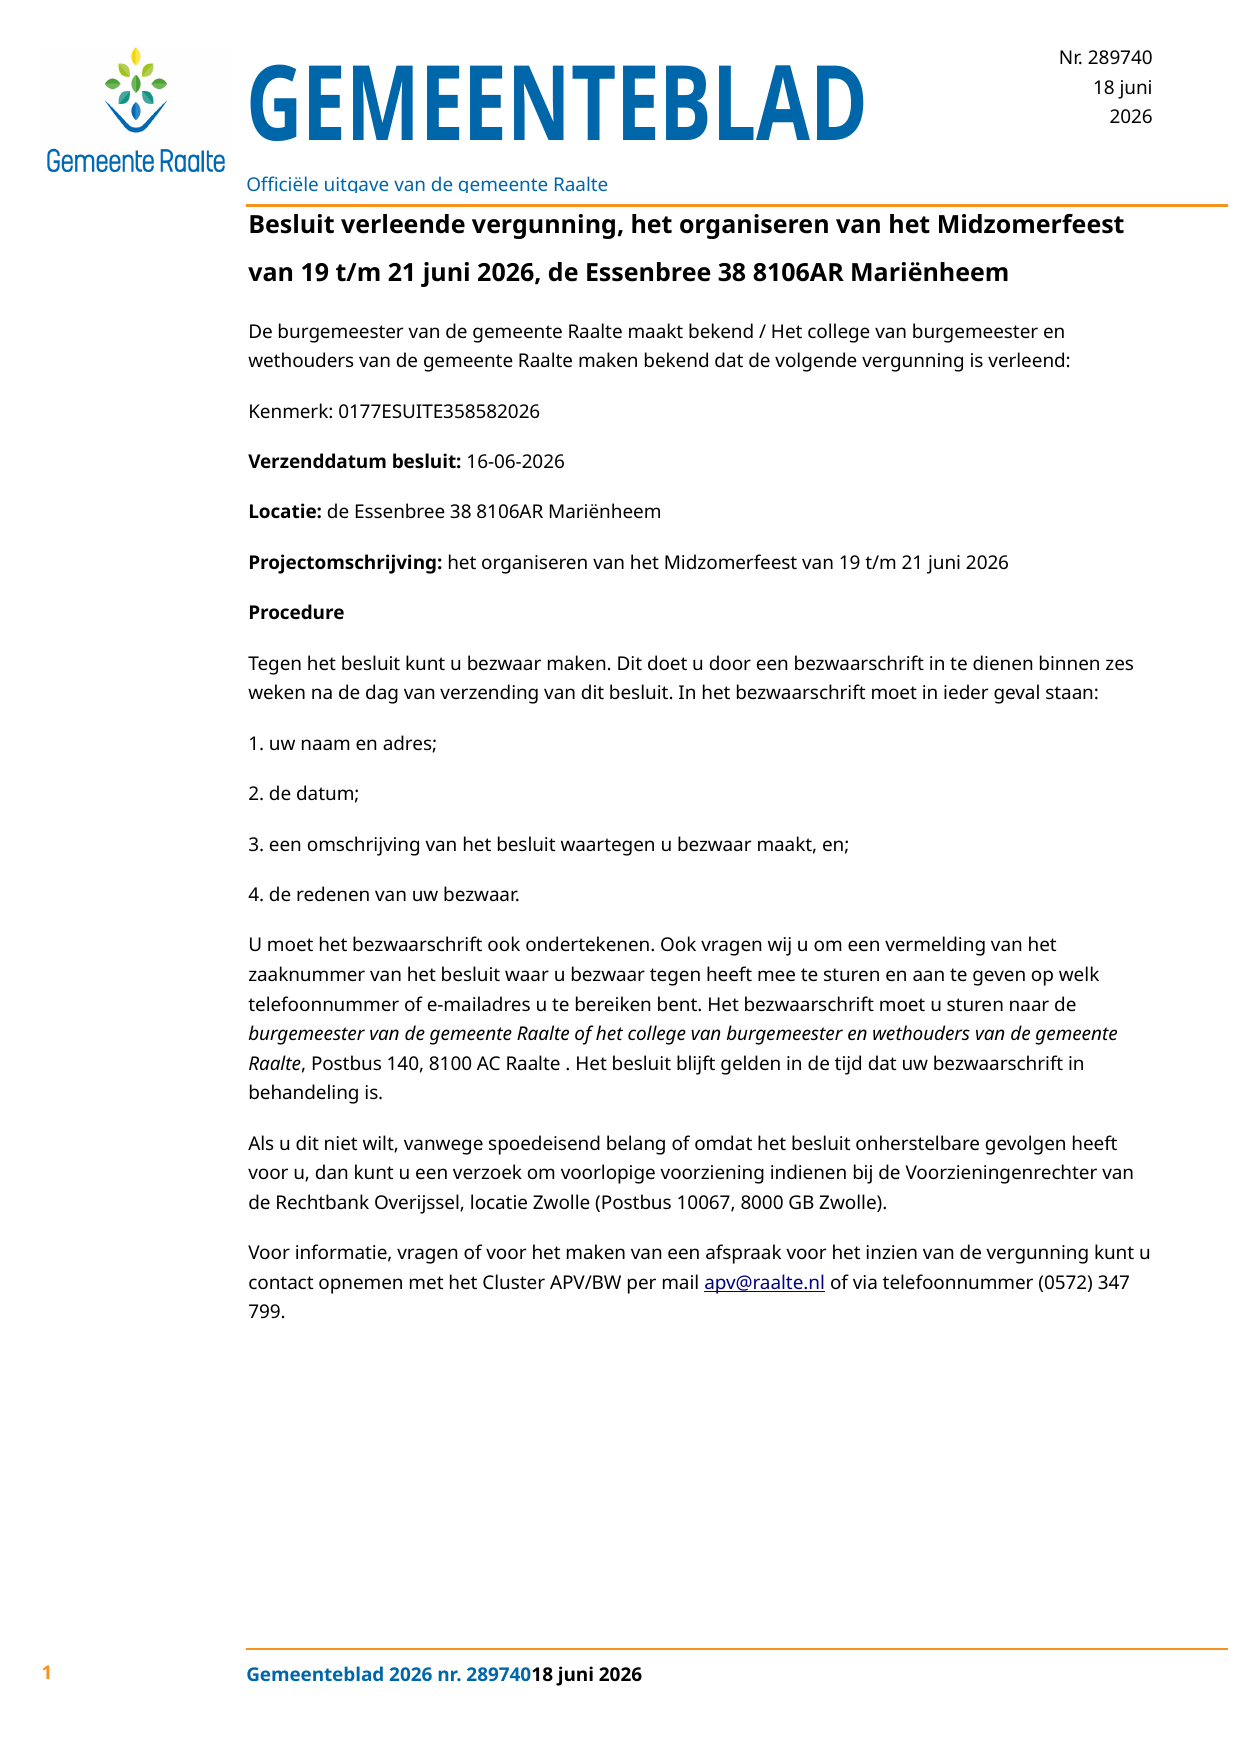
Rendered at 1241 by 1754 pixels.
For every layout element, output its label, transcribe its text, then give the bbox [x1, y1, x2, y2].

text 3. een omschrijving van het besluit waartegen u bezwaar maakt, en; [248, 831, 1152, 857]
text Projectomschrijving: het organiseren van het Midzomerfeest van 19 t/m 21 juni 2026 [248, 549, 1152, 575]
text 1. uw naam en adres; [248, 730, 1152, 756]
text Besluit verleende vergunning, het organiseren van het Midzomerfeest van 19 t/m 21 juni 2026, de Essenbree 38 8106AR Mariënheem [248, 207, 1152, 288]
text Voor informatie, vragen of voor het maken van een afspraak voor het inzien van de vergunning kunt u contact opnemen met het Cluster APV/BW per mail apv@raalte.nl of via telefoonnummer (0572) 347 799. [248, 1239, 1152, 1324]
text 2. de datum; [248, 780, 1152, 806]
text De burgemeester van de gemeente Raalte maakt bekend / Het college van burgemeester en wethouders van de gemeente Raalte maken bekend dat de volgende vergunning is verleend: [248, 318, 1152, 373]
text Kenmerk: 0177ESUITE358582026 [248, 398, 1152, 424]
text Als u dit niet wilt, vanwege spoedeisend belang of omdat het besluit onherstelbare gevolgen heeft voor u, dan kunt u een verzoek om voorlopige voorziening indienen bij de Voorzieningenrechter van de Rechtbank Overijssel, locatie Zwolle (Postbus 10067, 8000 GB Zwolle). [248, 1130, 1152, 1215]
text Locatie: de Essenbree 38 8106AR Mariënheem [248, 499, 1152, 524]
text Tegen het besluit kunt u bezwaar maken. Dit doet u door een bezwaarschrift in te dienen binnen zes weken na de dag van verzending van dit besluit. In het bezwaarschrift moet in ieder geval staan: [248, 650, 1152, 705]
text Verzenddatum besluit: 16-06-2026 [248, 448, 1152, 474]
picture [41, 47, 231, 172]
text U moet het bezwaarschrift ook ondertekenen. Ook vragen wij u om een vermelding van het zaaknummer van het besluit waar u bezwaar tegen heeft mee te sturen en aan te geven op welk telefoonnummer of e-mailadres u te bereiken bent. Het bezwaarschrift moet u sturen naar de burgemeester van de gemeente Raalte of het college van burgemeester en wethouders van de gemeente Raalte, Postbus 140, 8100 AC Raalte . Het besluit blijft gelden in de tijd dat uw bezwaarschrift in behandeling is. [248, 932, 1152, 1105]
text 4. de redenen van uw bezwaar. [248, 881, 1152, 907]
text Procedure [248, 599, 1152, 625]
